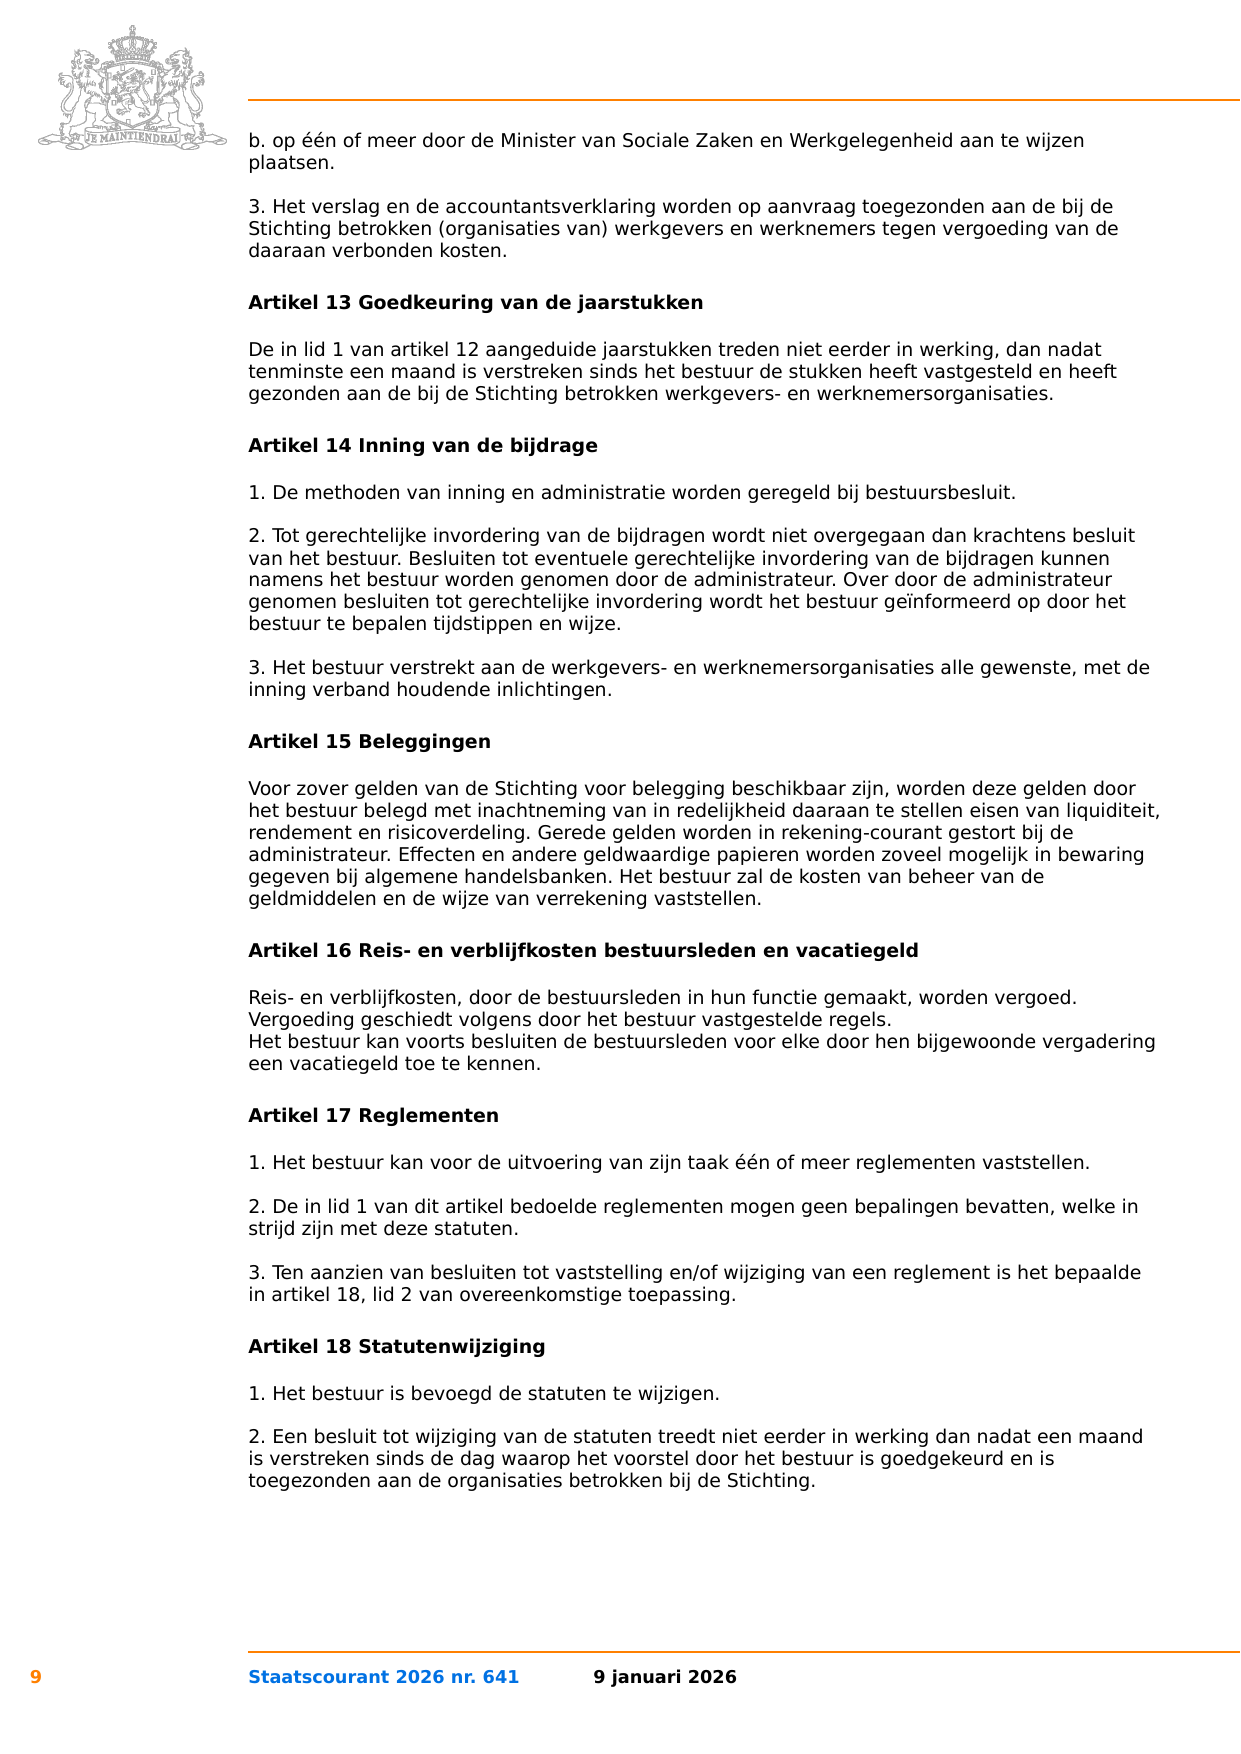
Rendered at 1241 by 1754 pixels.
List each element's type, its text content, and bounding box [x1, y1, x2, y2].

text 1. Het bestuur is bevoegd de statuten te wijzigen. [248, 1382, 1163, 1404]
subtitle Artikel 13 Goedkeuring van de jaarstukken [248, 292, 1163, 314]
text 1. Het bestuur kan voor de uitvoering van zijn taak één of meer reglementen vaststellen. [248, 1152, 1163, 1174]
subtitle Artikel 16 Reis- en verblijfkosten bestuursleden en vacatiegeld [248, 940, 1163, 962]
picture [38, 25, 227, 150]
text 3. Het bestuur verstrekt aan de werkgevers- en werknemersorganisaties alle gewenste, met de inning verband houdende inlichtingen. [248, 657, 1163, 701]
text 2. De in lid 1 van dit artikel bedoelde reglementen mogen geen bepalingen bevatten, welke in strijd zijn met deze statuten. [248, 1196, 1163, 1240]
text Reis- en verblijfkosten, door de bestuursleden in hun functie gemaakt, worden vergoed. Vergoeding geschiedt volgens door het bestuur vastgestelde regels. [248, 987, 1163, 1031]
subtitle Artikel 18 Statutenwijziging [248, 1336, 1163, 1357]
text 2. Een besluit tot wijziging van de statuten treedt niet eerder in werking dan nadat een maand is verstreken sinds de dag waarop het voorstel door het bestuur is goedgekeurd en is toegezonden aan de organisaties betrokken bij de Stichting. [248, 1426, 1163, 1492]
text Het bestuur kan voorts besluiten de bestuursleden voor elke door hen bijgewoonde vergadering een vacatiegeld toe te kennen. [248, 1031, 1163, 1075]
subtitle Artikel 15 Beleggingen [248, 731, 1163, 753]
text 2. Tot gerechtelijke invordering van de bijdragen wordt niet overgegaan dan krachtens besluit van het bestuur. Besluiten tot eventuele gerechtelijke invordering van de bijdragen kunnen namens het bestuur worden genomen door de administrateur. Over door de administrateur genomen besluiten tot gerechtelijke invordering wordt het bestuur geïnformeerd op door het bestuur te bepalen tijdstippen en wijze. [248, 525, 1163, 635]
text Voor zover gelden van de Stichting voor belegging beschikbaar zijn, worden deze gelden door het bestuur belegd met inachtneming van in redelijkheid daaraan te stellen eisen van liquiditeit, rendement en risicoverdeling. Gerede gelden worden in rekening-courant gestort bij de administrateur. Effecten en andere geldwaardige papieren worden zoveel mogelijk in bewaring gegeven bij algemene handelsbanken. Het bestuur zal de kosten van beheer van de geldmiddelen en de wijze van verrekening vaststellen. [248, 778, 1163, 910]
text b. op één of meer door de Minister van Sociale Zaken en Werkgelegenheid aan te wijzen plaatsen. [248, 130, 1163, 174]
text De in lid 1 van artikel 12 aangeduide jaarstukken treden niet eerder in werking, dan nadat tenminste een maand is verstreken sinds het bestuur de stukken heeft vastgesteld en heeft gezonden aan de bij de Stichting betrokken werkgevers- en werknemersorganisaties. [248, 339, 1163, 404]
subtitle Artikel 17 Reglementen [248, 1105, 1163, 1127]
text 3. Ten aanzien van besluiten tot vaststelling en/of wijziging van een reglement is het bepaalde in artikel 18, lid 2 van overeenkomstige toepassing. [248, 1262, 1163, 1306]
text 3. Het verslag en de accountantsverklaring worden op aanvraag toegezonden aan de bij de Stichting betrokken (organisaties van) werkgevers en werknemers tegen vergoeding van de daaraan verbonden kosten. [248, 196, 1163, 262]
subtitle Artikel 14 Inning van de bijdrage [248, 434, 1163, 457]
text 1. De methoden van inning en administratie worden geregeld bij bestuursbesluit. [248, 482, 1163, 503]
